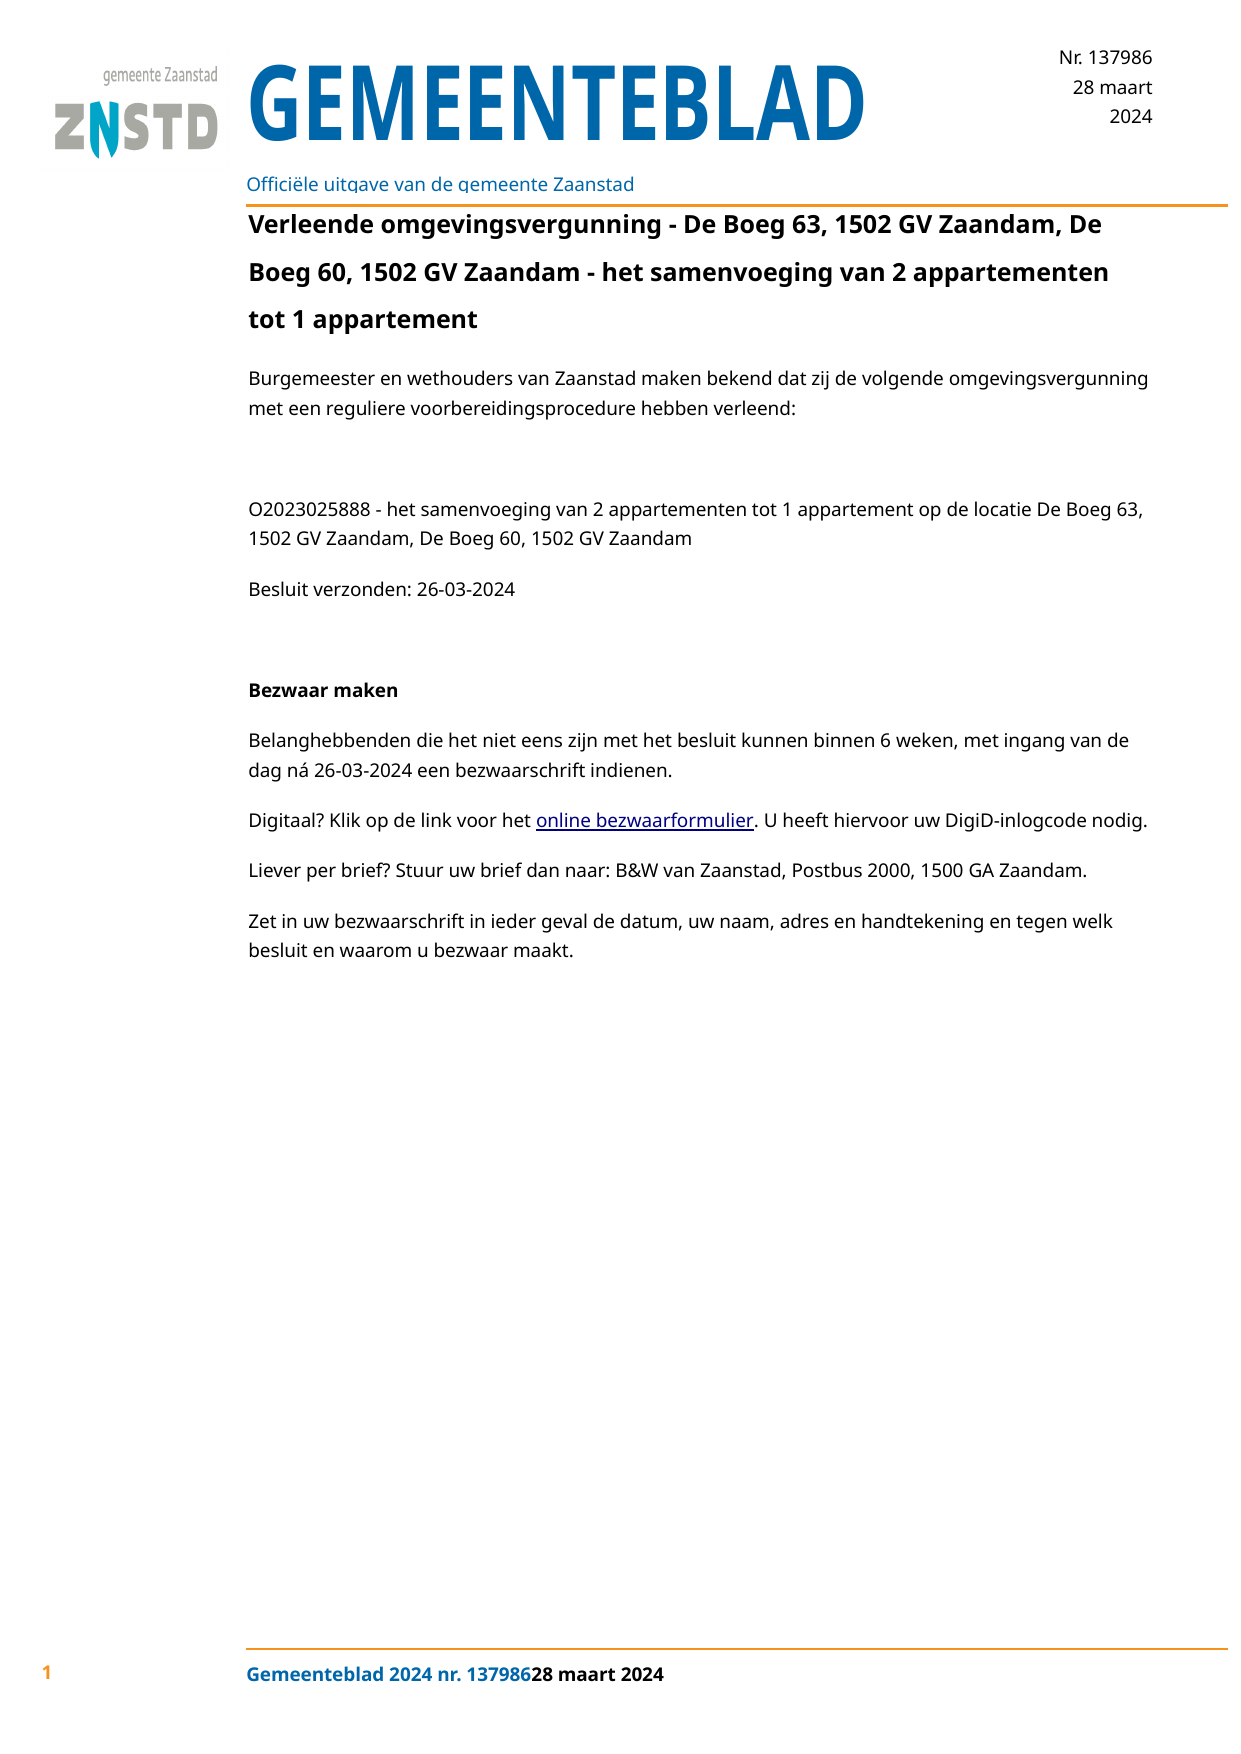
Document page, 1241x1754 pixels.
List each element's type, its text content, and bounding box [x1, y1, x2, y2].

text Besluit verzonden: 26-03-2024 [248, 576, 1152, 602]
text Liever per brief? Stuur uw brief dan naar: B&W van Zaanstad, Postbus 2000, 1500 GA Zaandam. [248, 858, 1152, 883]
text Digitaal? Klik op de link voor het online bezwaarformulier. U heeft hiervoor uw DigiD-inlogcode nodig. [248, 807, 1152, 833]
text Zet in uw bezwaarschrift in ieder geval de datum, uw naam, adres en handtekening en tegen welk besluit en waarom u bezwaar maakt. [248, 908, 1152, 963]
picture [41, 47, 231, 172]
text Bezwaar maken [248, 677, 1152, 702]
text Belanghebbenden die het niet eens zijn met het besluit kunnen binnen 6 weken, met ingang van de dag ná 26-03-2024 een bezwaarschrift indienen. [248, 727, 1152, 782]
text O2023025888 - het samenvoeging van 2 appartementen tot 1 appartement op de locatie De Boeg 63, 1502 GV Zaandam, De Boeg 60, 1502 GV Zaandam [248, 496, 1152, 551]
text Verleende omgevingsvergunning - De Boeg 63, 1502 GV Zaandam, De Boeg 60, 1502 GV Zaandam - het samenvoeging van 2 appartementen tot 1 appartement [248, 207, 1152, 336]
text Burgemeester en wethouders van Zaanstad maken bekend dat zij de volgende omgevingsvergunning met een reguliere voorbereidingsprocedure hebben verleend: [248, 366, 1152, 421]
